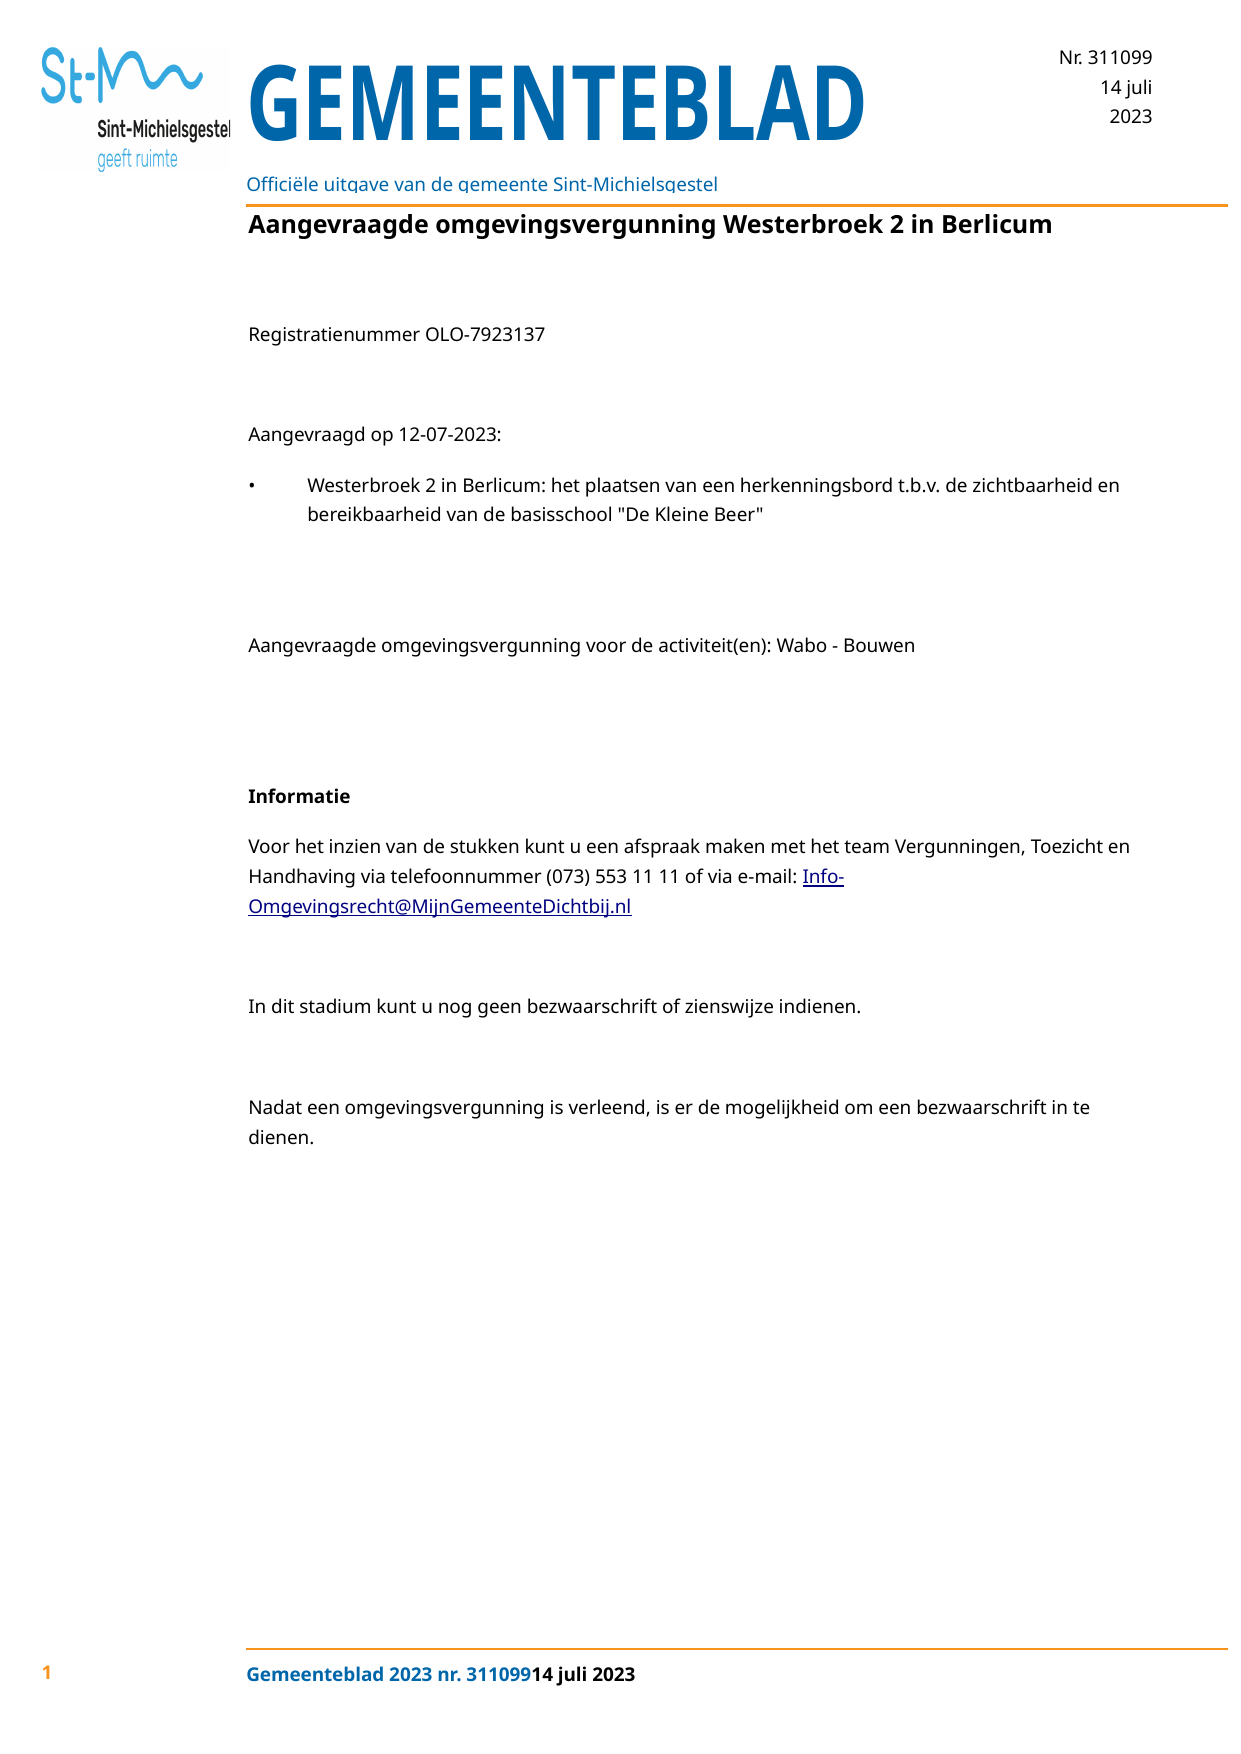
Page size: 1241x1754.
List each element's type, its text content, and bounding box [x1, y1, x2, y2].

text Aangevraagde omgevingsvergunning voor de activiteit(en): Wabo - Bouwen [248, 632, 1152, 658]
text Informatie [248, 783, 1152, 809]
list Westerbroek 2 in Berlicum: het plaatsen van een herkenningsbord t.b.v. de zichtbaarheid en bereikbaarheid van de basisschool "De Kleine Beer" [248, 472, 1152, 527]
text Aangevraagd op 12-07-2023: [248, 422, 1152, 447]
text In dit stadium kunt u nog geen bezwaarschrift of zienswijze indienen. [248, 994, 1152, 1019]
text Registratienummer OLO-7923137 [248, 321, 1152, 346]
text Voor het inzien van de stukken kunt u een afspraak maken met het team Vergunningen, Toezicht en Handhaving via telefoonnummer (073) 553 11 11 of via e-mail: Info-Omgevingsrecht@MijnGemeenteDichtbij.nl [248, 834, 1152, 918]
text Aangevraagde omgevingsvergunning Westerbroek 2 in Berlicum [248, 207, 1152, 241]
picture [41, 47, 231, 172]
text Nadat een omgevingsvergunning is verleend, is er de mogelijkheid om een bezwaarschrift in te dienen. [248, 1094, 1152, 1150]
